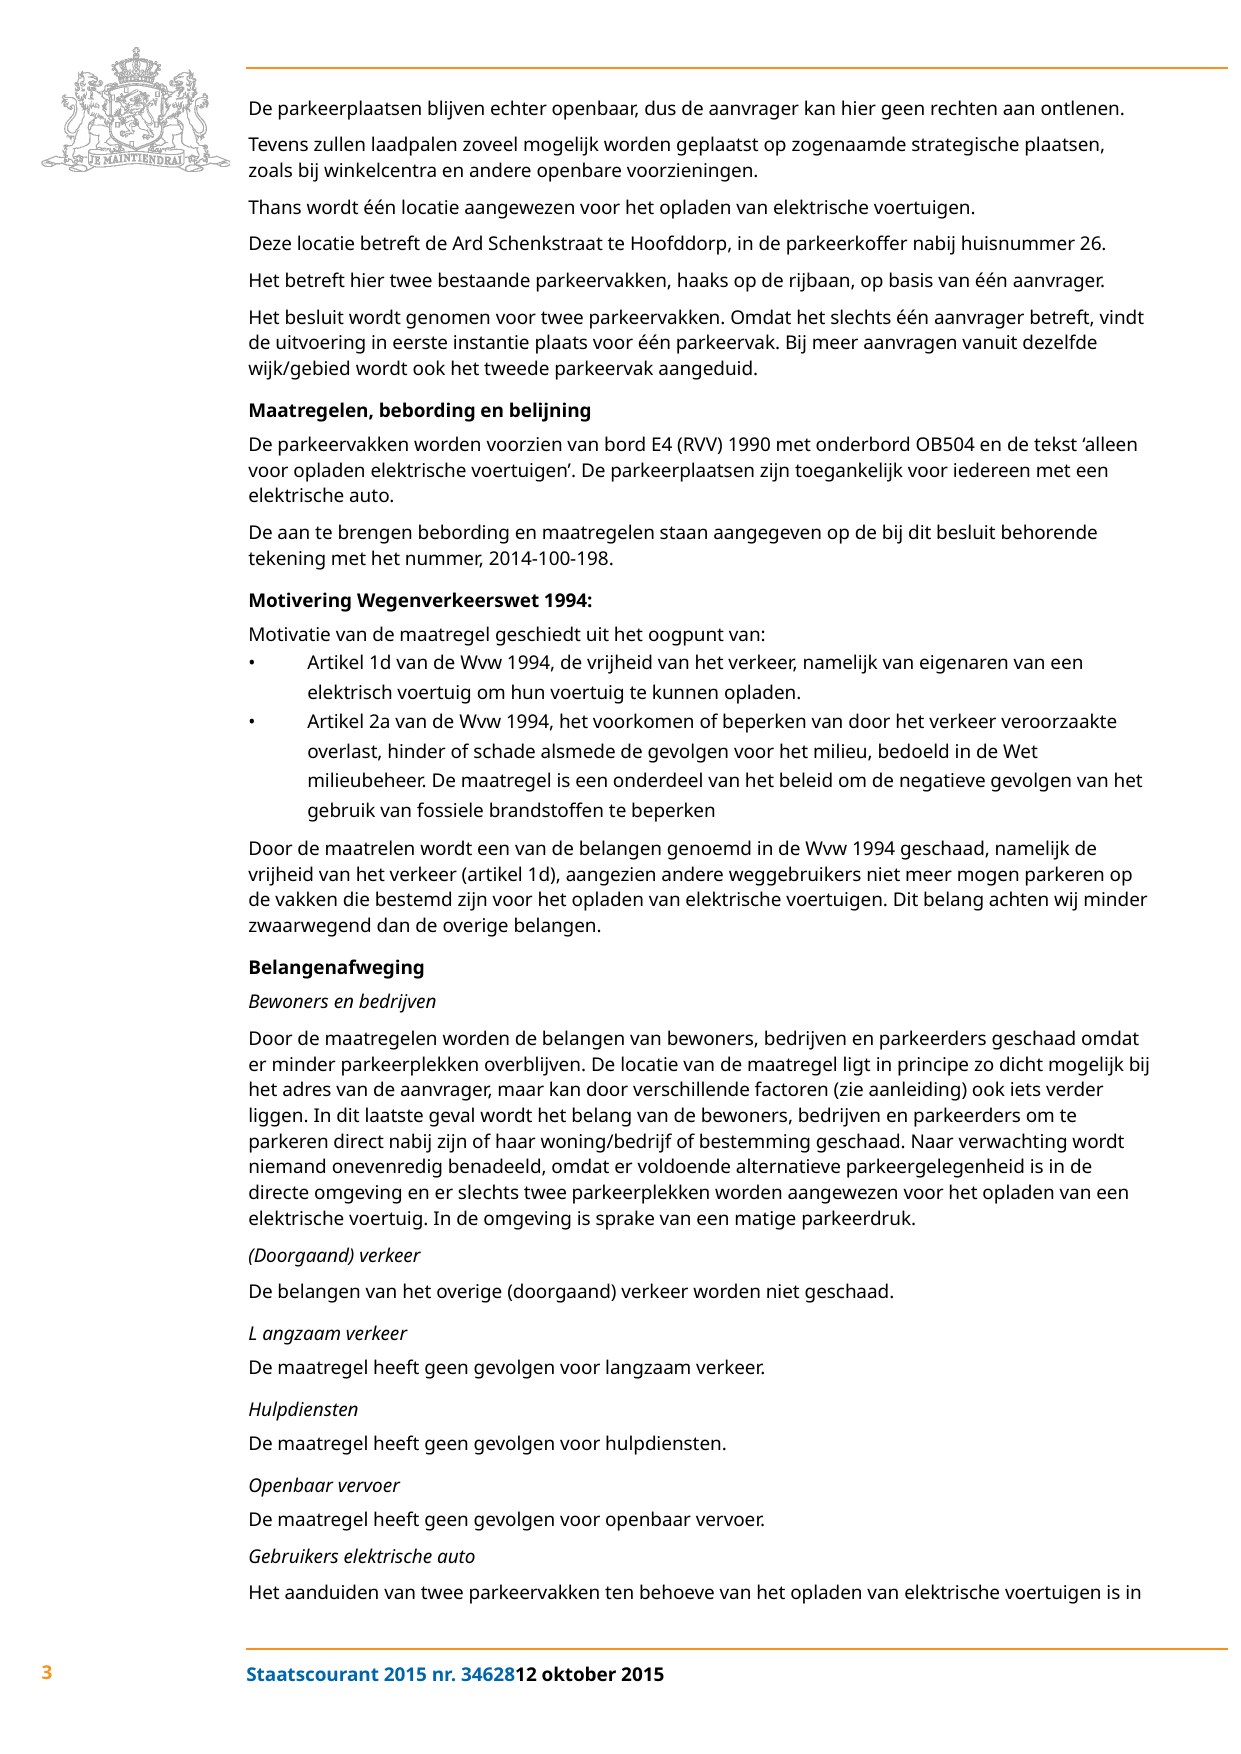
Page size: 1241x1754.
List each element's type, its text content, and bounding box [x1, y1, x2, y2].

text De parkeerplaatsen blijven echter openbaar, dus de aanvrager kan hier geen rechten aan ontlenen. [248, 95, 1152, 121]
list Artikel 2a van de Wvw 1994, het voorkomen of beperken van door het verkeer veroorzaakte overlast, hinder of schade alsmede de gevolgen voor het milieu, bedoeld in de Wet milieubeheer. De maatregel is een onderdeel van het beleid om de negatieve gevolgen van het gebruik van fossiele brandstoffen te beperken [248, 708, 1152, 823]
list Artikel 1d van de Wvw 1994, de vrijheid van het verkeer, namelijk van eigenaren van een elektrisch voertuig om hun voertuig te kunnen opladen. [248, 649, 1152, 705]
text Door de maatregelen worden de belangen van bewoners, bedrijven en parkeerders geschaad omdat er minder parkeerplekken overblijven. De locatie van de maatregel ligt in principe zo dicht mogelijk bij het adres van de aanvrager, maar kan door verschillende factoren (zie aanleiding) ook iets verder liggen. In dit laatste geval wordt het belang van de bewoners, bedrijven en parkeerders om te parkeren direct nabij zijn of haar woning/bedrijf of bestemming geschaad. Naar verwachting wordt niemand onevenredig benadeeld, omdat er voldoende alternatieve parkeergelegenheid is in de directe omgeving en er slechts twee parkeerplekken worden aangewezen voor het opladen van een elektrische voertuig. In de omgeving is sprake van een matige parkeerdruk. [248, 1025, 1152, 1231]
text Motivering Wegenverkeerswet 1994: [248, 587, 1152, 613]
text Maatregelen, bebording en belijning [248, 397, 1152, 423]
text De aan te brengen bebording en maatregelen staan aangegeven op de bij dit besluit behorende tekening met het nummer, 2014-100-198. [248, 519, 1152, 571]
text De maatregel heeft geen gevolgen voor openbaar vervoer. [248, 1506, 1152, 1532]
text Motivatie van de maatregel geschiedt uit het oogpunt van: [248, 621, 1152, 647]
text De parkeervakken worden voorzien van bord E4 (RVV) 1990 met onderbord OB504 en de tekst ‘alleen voor opladen elektrische voertuigen’. De parkeerplaatsen zijn toegankelijk voor iedereen met een elektrische auto. [248, 431, 1152, 508]
text Bewoners en bedrijven [248, 988, 1152, 1014]
text De maatregel heeft geen gevolgen voor langzaam verkeer. [248, 1354, 1152, 1380]
text Belangenafweging [248, 954, 1152, 980]
text Thans wordt één locatie aangewezen voor het opladen van elektrische voertuigen. [248, 194, 1152, 219]
text Hulpdiensten [248, 1396, 1152, 1422]
text Openbaar vervoer [248, 1472, 1152, 1498]
text Gebruikers elektrische auto [248, 1543, 1152, 1569]
text Het betreft hier twee bestaande parkeervakken, haaks op de rijbaan, op basis van één aanvrager. [248, 267, 1152, 293]
text Tevens zullen laadpalen zoveel mogelijk worden geplaatst op zogenaamde strategische plaatsen, zoals bij winkelcentra en andere openbare voorzieningen. [248, 131, 1152, 183]
text De maatregel heeft geen gevolgen voor hulpdiensten. [248, 1430, 1152, 1456]
text L angzaam verkeer [248, 1320, 1152, 1346]
text (Doorgaand) verkeer [248, 1242, 1152, 1267]
text Het besluit wordt genomen voor twee parkeervakken. Omdat het slechts één aanvrager betreft, vindt de uitvoering in eerste instantie plaats voor één parkeervak. Bij meer aanvragen vanuit dezelfde wijk/gebied wordt ook het tweede parkeervak aangeduid. [248, 304, 1152, 381]
text Het aanduiden van twee parkeervakken ten behoeve van het opladen van elektrische voertuigen is in [248, 1579, 1152, 1605]
text Deze locatie betreft de Ard Schenkstraat te Hoofddorp, in de parkeerkoffer nabij huisnummer 26. [248, 231, 1152, 256]
text De belangen van het overige (doorgaand) verkeer worden niet geschaad. [248, 1278, 1152, 1304]
picture [41, 47, 231, 172]
text Door de maatrelen wordt een van de belangen genoemd in de Wvw 1994 geschaad, namelijk de vrijheid van het verkeer (artikel 1d), aangezien andere weggebruikers niet meer mogen parkeren op de vakken die bestemd zijn voor het opladen van elektrische voertuigen. Dit belang achten wij minder zwaarwegend dan de overige belangen. [248, 835, 1152, 938]
